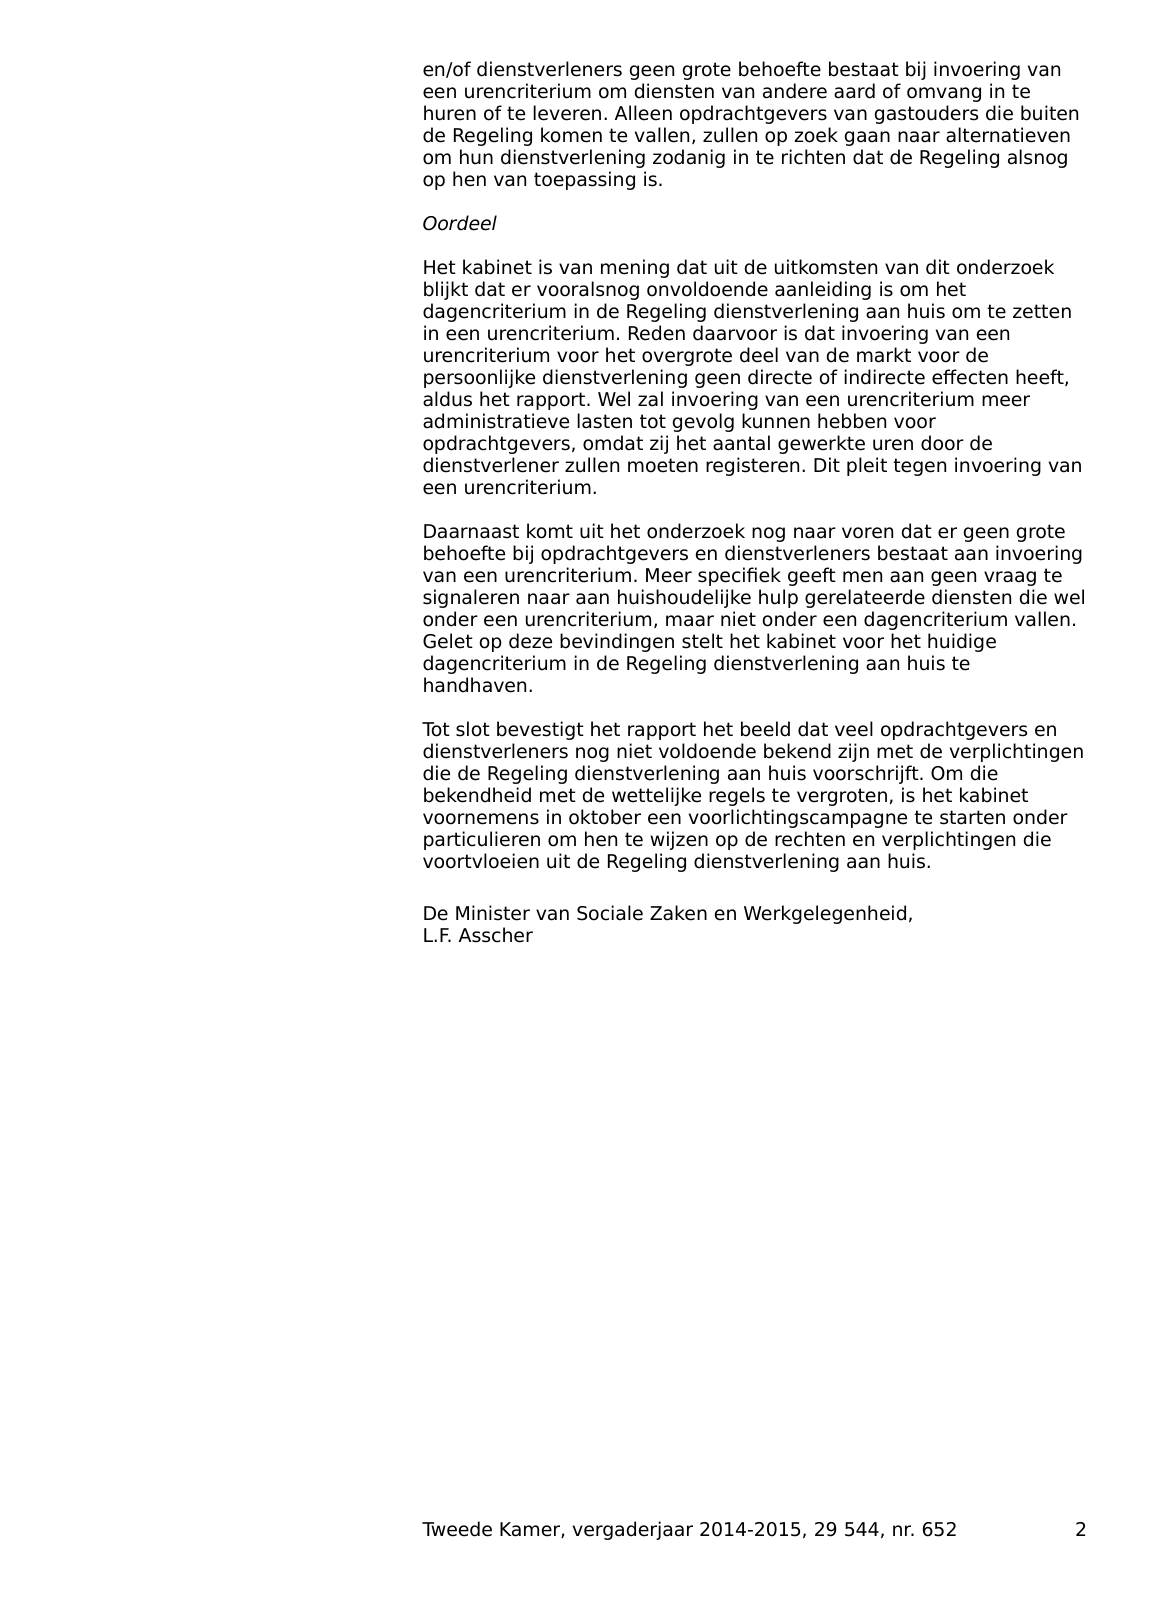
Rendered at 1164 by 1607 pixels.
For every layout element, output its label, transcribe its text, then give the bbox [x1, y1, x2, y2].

text Het kabinet is van mening dat uit de uitkomsten van dit onderzoek blijkt dat er vooralsnog onvoldoende aanleiding is om het dagencriterium in de Regeling dienstverlening aan huis om te zetten in een urencriterium. Reden daarvoor is dat invoering van een urencriterium voor het overgrote deel van de markt voor de persoonlijke dienstverlening geen directe of indirecte effecten heeft, aldus het rapport. Wel zal invoering van een urencriterium meer administratieve lasten tot gevolg kunnen hebben voor opdrachtgevers, omdat zij het aantal gewerkte uren door de dienstverlener zullen moeten registeren. Dit pleit tegen invoering van een urencriterium. [422, 257, 1087, 499]
text Tot slot bevestigt het rapport het beeld dat veel opdrachtgevers en dienstverleners nog niet voldoende bekend zijn met de verplichtingen die de Regeling dienstverlening aan huis voorschrijft. Om die bekendheid met de wettelijke regels te vergroten, is het kabinet voornemens in oktober een voorlichtingscampagne te starten onder particulieren om hen te wijzen op de rechten en verplichtingen die voortvloeien uit de Regeling dienstverlening aan huis. [422, 719, 1087, 873]
text en/of dienstverleners geen grote behoefte bestaat bij invoering van een urencriterium om diensten van andere aard of omvang in te huren of te leveren. Alleen opdrachtgevers van gastouders die buiten de Regeling komen te vallen, zullen op zoek gaan naar alternatieven om hun dienstverlening zodanig in te richten dat de Regeling alsnog op hen van toepassing is. [422, 59, 1087, 191]
text Daarnaast komt uit het onderzoek nog naar voren dat er geen grote behoefte bij opdrachtgevers en dienstverleners bestaat aan invoering van een urencriterium. Meer specifiek geeft men aan geen vraag te signaleren naar aan huishoudelijke hulp gerelateerde diensten die wel onder een urencriterium, maar niet onder een dagencriterium vallen. Gelet op deze bevindingen stelt het kabinet voor het huidige dagencriterium in de Regeling dienstverlening aan huis te handhaven. [422, 521, 1087, 697]
text De Minister van Sociale Zaken en Werkgelegenheid, L.F. Asscher [422, 903, 1087, 947]
subtitle Oordeel [422, 213, 1087, 235]
